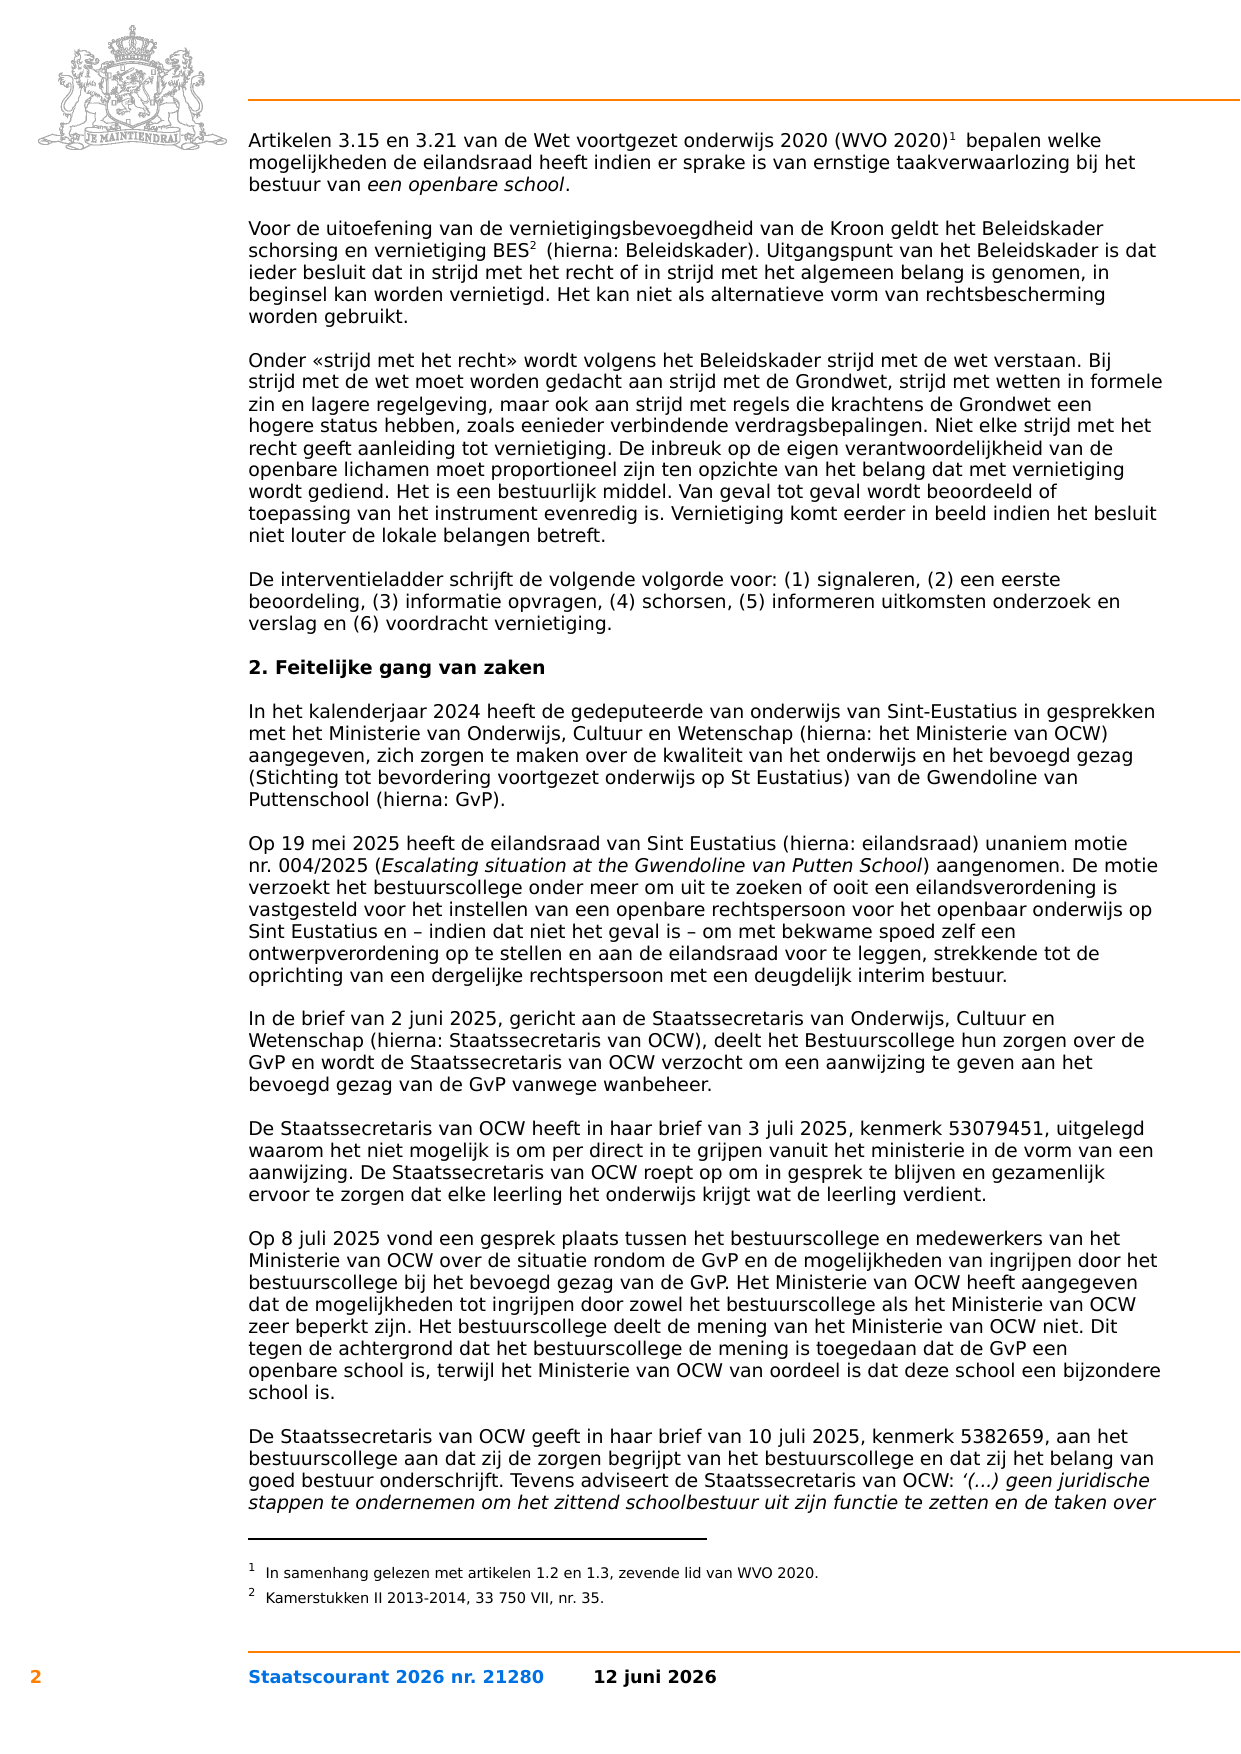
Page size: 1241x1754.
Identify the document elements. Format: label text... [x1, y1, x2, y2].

text In samenhang gelezen met artikelen 1.2 en 1.3, zevende lid van WVO 2020. [248, 1561, 1163, 1583]
text Kamerstukken II 2013-2014, 33 750 VII, nr. 35. [248, 1586, 1163, 1608]
text Op 19 mei 2025 heeft de eilandsraad van Sint Eustatius (hierna: eilandsraad) unaniem motie nr. 004/2025 (Escalating situation at the Gwendoline van Putten School) aangenomen. De motie verzoekt het bestuurscollege onder meer om uit te zoeken of ooit een eilandsverordening is vastgesteld voor het instellen van een openbare rechtspersoon voor het openbaar onderwijs op Sint Eustatius en – indien dat niet het geval is – om met bekwame spoed zelf een ontwerpverordening op te stellen en aan de eilandsraad voor te leggen, strekkende tot de oprichting van een dergelijke rechtspersoon met een deugdelijk interim bestuur. [248, 833, 1163, 986]
text Op 8 juli 2025 vond een gesprek plaats tussen het bestuurscollege en medewerkers van het Ministerie van OCW over de situatie rondom de GvP en de mogelijkheden van ingrijpen door het bestuurscollege bij het bevoegd gezag van de GvP. Het Ministerie van OCW heeft aangegeven dat de mogelijkheden tot ingrijpen door zowel het bestuurscollege als het Ministerie van OCW zeer beperkt zijn. Het bestuurscollege deelt de mening van het Ministerie van OCW niet. Dit tegen de achtergrond dat het bestuurscollege de mening is toegedaan dat de GvP een openbare school is, terwijl het Ministerie van OCW van oordeel is dat deze school een bijzondere school is. [248, 1228, 1163, 1404]
text Voor de uitoefening van de vernietigingsbevoegdheid van de Kroon geldt het Beleidskader schorsing en vernietiging BES (hierna: Beleidskader). Uitgangspunt van het Beleidskader is dat ieder besluit dat in strijd met het recht of in strijd met het algemeen belang is genomen, in beginsel kan worden vernietigd. Het kan niet als alternatieve vorm van rechtsbescherming worden gebruikt. [248, 218, 1163, 328]
text In de brief van 2 juni 2025, gericht aan de Staatssecretaris van Onderwijs, Cultuur en Wetenschap (hierna: Staatssecretaris van OCW), deelt het Bestuurscollege hun zorgen over de GvP en wordt de Staatssecretaris van OCW verzocht om een aanwijzing te geven aan het bevoegd gezag van de GvP vanwege wanbeheer. [248, 1008, 1163, 1096]
text De Staatssecretaris van OCW heeft in haar brief van 3 juli 2025, kenmerk 53079451, uitgelegd waarom het niet mogelijk is om per direct in te grijpen vanuit het ministerie in de vorm van een aanwijzing. De Staatssecretaris van OCW roept op om in gesprek te blijven en gezamenlijk ervoor te zorgen dat elke leerling het onderwijs krijgt wat de leerling verdient. [248, 1118, 1163, 1206]
text Onder «strijd met het recht» wordt volgens het Beleidskader strijd met de wet verstaan. Bij strijd met de wet moet worden gedacht aan strijd met de Grondwet, strijd met wetten in formele zin en lagere regelgeving, maar ook aan strijd met regels die krachtens de Grondwet een hogere status hebben, zoals eenieder verbindende verdragsbepalingen. Niet elke strijd met het recht geeft aanleiding tot vernietiging. De inbreuk op de eigen verantwoordelijkheid van de openbare lichamen moet proportioneel zijn ten opzichte van het belang dat met vernietiging wordt gediend. Het is een bestuurlijk middel. Van geval tot geval wordt beoordeeld of toepassing van het instrument evenredig is. Vernietiging komt eerder in beeld indien het besluit niet louter de lokale belangen betreft. [248, 349, 1163, 547]
subtitle 2. Feitelijke gang van zaken [248, 657, 1163, 679]
text De interventieladder schrijft de volgende volgorde voor: (1) signaleren, (2) een eerste beoordeling, (3) informatie opvragen, (4) schorsen, (5) informeren uitkomsten onderzoek en verslag en (6) voordracht vernietiging. [248, 569, 1163, 635]
text De Staatssecretaris van OCW geeft in haar brief van 10 juli 2025, kenmerk 5382659, aan het bestuurscollege aan dat zij de zorgen begrijpt van het bestuurscollege en dat zij het belang van goed bestuur onderschrijft. Tevens adviseert de Staatssecretaris van OCW: ‘(...) geen juridische stappen te ondernemen om het zittend schoolbestuur uit zijn functie te zetten en de taken over [248, 1426, 1163, 1513]
text In het kalenderjaar 2024 heeft de gedeputeerde van onderwijs van Sint-Eustatius in gesprekken met het Ministerie van Onderwijs, Cultuur en Wetenschap (hierna: het Ministerie van OCW) aangegeven, zich zorgen te maken over de kwaliteit van het onderwijs en het bevoegd gezag (Stichting tot bevordering voortgezet onderwijs op St Eustatius) van de Gwendoline van Puttenschool (hierna: GvP). [248, 701, 1163, 811]
picture [38, 25, 227, 150]
text Artikelen 3.15 en 3.21 van de Wet voortgezet onderwijs 2020 (WVO 2020) bepalen welke mogelijkheden de eilandsraad heeft indien er sprake is van ernstige taakverwaarlozing bij het bestuur van een openbare school. [248, 130, 1163, 196]
